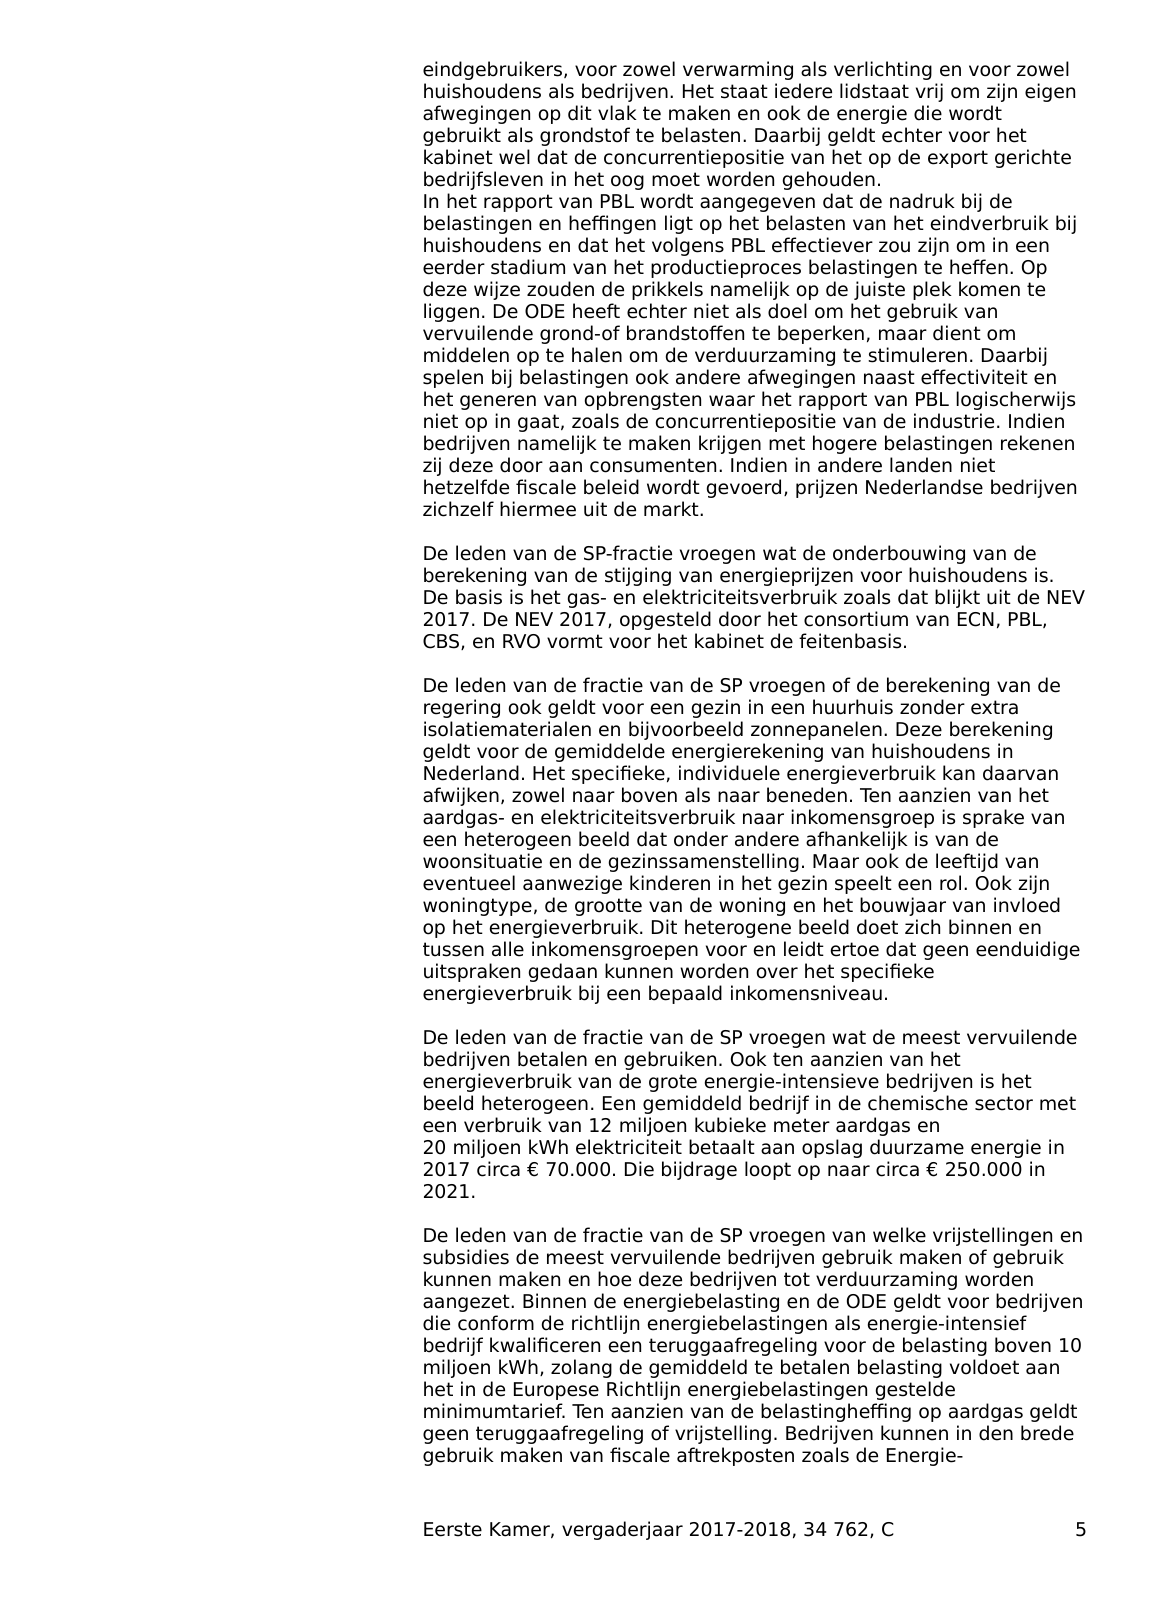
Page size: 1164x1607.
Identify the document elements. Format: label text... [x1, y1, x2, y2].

text De leden van de SP-fractie vroegen wat de onderbouwing van de berekening van de stijging van energieprijzen voor huishoudens is. De basis is het gas- en elektriciteitsverbruik zoals dat blijkt uit de NEV 2017. De NEV 2017, opgesteld door het consortium van ECN, PBL, CBS, en RVO vormt voor het kabinet de feitenbasis. [422, 543, 1087, 653]
text De leden van de fractie van de SP vroegen wat de meest vervuilende bedrijven betalen en gebruiken. Ook ten aanzien van het energieverbruik van de grote energie-intensieve bedrijven is het beeld heterogeen. Een gemiddeld bedrijf in de chemische sector met een verbruik van 12 miljoen kubieke meter aardgas en 20 miljoen kWh elektriciteit betaalt aan opslag duurzame energie in 2017 circa € 70.000. Die bijdrage loopt op naar circa € 250.000 in 2021. [422, 1027, 1087, 1203]
text De leden van de fractie van de SP vroegen of de berekening van de regering ook geldt voor een gezin in een huurhuis zonder extra isolatiematerialen en bijvoorbeeld zonnepanelen. Deze berekening geldt voor de gemiddelde energierekening van huishoudens in Nederland. Het specifieke, individuele energieverbruik kan daarvan afwijken, zowel naar boven als naar beneden. Ten aanzien van het aardgas- en elektriciteitsverbruik naar inkomensgroep is sprake van een heterogeen beeld dat onder andere afhankelijk is van de woonsituatie en de gezinssamenstelling. Maar ook de leeftijd van eventueel aanwezige kinderen in het gezin speelt een rol. Ook zijn woningtype, de grootte van de woning en het bouwjaar van invloed op het energieverbruik. Dit heterogene beeld doet zich binnen en tussen alle inkomensgroepen voor en leidt ertoe dat geen eenduidige uitspraken gedaan kunnen worden over het specifieke energieverbruik bij een bepaald inkomensniveau. [422, 675, 1087, 1004]
text eindgebruikers, voor zowel verwarming als verlichting en voor zowel huishoudens als bedrijven. Het staat iedere lidstaat vrij om zijn eigen afwegingen op dit vlak te maken en ook de energie die wordt gebruikt als grondstof te belasten. Daarbij geldt echter voor het kabinet wel dat de concurrentiepositie van het op de export gerichte bedrijfsleven in het oog moet worden gehouden. [422, 59, 1087, 191]
text De leden van de fractie van de SP vroegen van welke vrijstellingen en subsidies de meest vervuilende bedrijven gebruik maken of gebruik kunnen maken en hoe deze bedrijven tot verduurzaming worden aangezet. Binnen de energiebelasting en de ODE geldt voor bedrijven die conform de richtlijn energiebelastingen als energie-intensief bedrijf kwalificeren een teruggaafregeling voor de belasting boven 10 miljoen kWh, zolang de gemiddeld te betalen belasting voldoet aan het in de Europese Richtlijn energiebelastingen gestelde minimumtarief. Ten aanzien van de belastingheffing op aardgas geldt geen teruggaafregeling of vrijstelling. Bedrijven kunnen in den brede gebruik maken van fiscale aftrekposten zoals de Energie- [422, 1225, 1087, 1467]
text In het rapport van PBL wordt aangegeven dat de nadruk bij de belastingen en heffingen ligt op het belasten van het eindverbruik bij huishoudens en dat het volgens PBL effectiever zou zijn om in een eerder stadium van het productieproces belastingen te heffen. Op deze wijze zouden de prikkels namelijk op de juiste plek komen te liggen. De ODE heeft echter niet als doel om het gebruik van vervuilende grond-of brandstoffen te beperken, maar dient om middelen op te halen om de verduurzaming te stimuleren. Daarbij spelen bij belastingen ook andere afwegingen naast effectiviteit en het generen van opbrengsten waar het rapport van PBL logischerwijs niet op in gaat, zoals de concurrentiepositie van de industrie. Indien bedrijven namelijk te maken krijgen met hogere belastingen rekenen zij deze door aan consumenten. Indien in andere landen niet hetzelfde fiscale beleid wordt gevoerd, prijzen Nederlandse bedrijven zichzelf hiermee uit de markt. [422, 191, 1087, 521]
